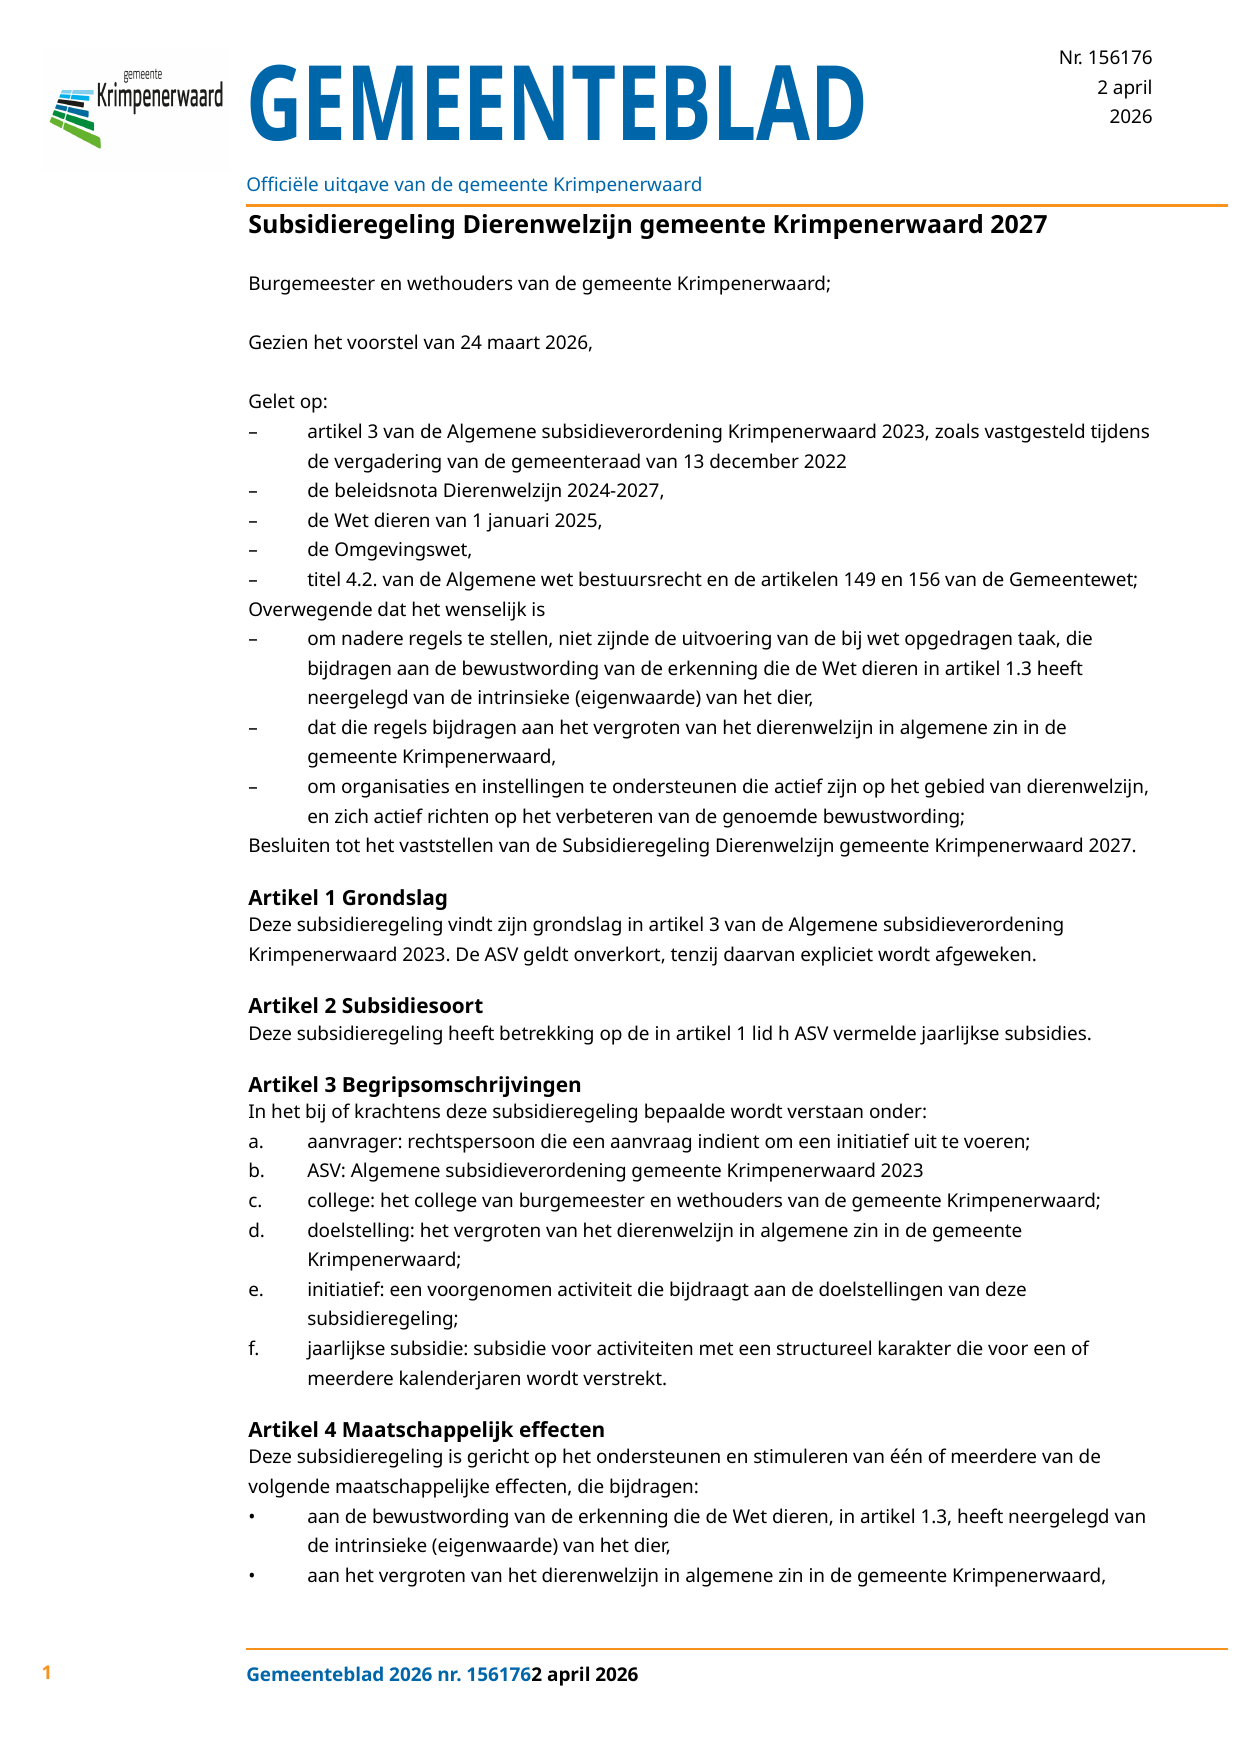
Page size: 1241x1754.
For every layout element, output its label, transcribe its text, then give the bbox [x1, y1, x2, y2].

list de Wet dieren van 1 januari 2025, [248, 507, 1152, 533]
list doelstelling: het vergroten van het dierenwelzijn in algemene zin in de gemeente Krimpenerwaard; [248, 1217, 1152, 1272]
text Besluiten tot het vaststellen van de Subsidieregeling Dierenwelzijn gemeente Krimpenerwaard 2027. [248, 832, 1152, 858]
text Gezien het voorstel van 24 maart 2026, [248, 329, 1152, 355]
list aan het vergroten van het dierenwelzijn in algemene zin in de gemeente Krimpenerwaard, [248, 1562, 1152, 1588]
list dat die regels bijdragen aan het vergroten van het dierenwelzijn in algemene zin in de gemeente Krimpenerwaard, [248, 714, 1152, 769]
list om organisaties en instellingen te ondersteunen die actief zijn op het gebied van dierenwelzijn, en zich actief richten op het verbeteren van de genoemde bewustwording; [248, 773, 1152, 828]
list aan de bewustwording van de erkenning die de Wet dieren, in artikel 1.3, heeft neergelegd van de intrinsieke (eigenwaarde) van het dier, [248, 1503, 1152, 1558]
list artikel 3 van de Algemene subsidieverordening Krimpenerwaard 2023, zoals vastgesteld tijdens de vergadering van de gemeenteraad van 13 december 2022 [248, 418, 1152, 473]
text Artikel 1 Grondslag [248, 883, 1152, 911]
list initiatief: een voorgenomen activiteit die bijdraagt aan de doelstellingen van deze subsidieregeling; [248, 1276, 1152, 1331]
list ASV: Algemene subsidieverordening gemeente Krimpenerwaard 2023 [248, 1158, 1152, 1183]
list titel 4.2. van de Algemene wet bestuursrecht en de artikelen 149 en 156 van de Gemeentewet; [248, 566, 1152, 592]
text Subsidieregeling Dierenwelzijn gemeente Krimpenerwaard 2027 [248, 207, 1152, 241]
text Burgemeester en wethouders van de gemeente Krimpenerwaard; [248, 270, 1152, 296]
text Deze subsidieregeling is gericht op het ondersteunen en stimuleren van één of meerdere van de volgende maatschappelijke effecten, die bijdragen: [248, 1444, 1152, 1499]
text Deze subsidieregeling vindt zijn grondslag in artikel 3 van de Algemene subsidieverordening Krimpenerwaard 2023. De ASV geldt onverkort, tenzij daarvan expliciet wordt afgeweken. [248, 911, 1152, 967]
text Gelet op: [248, 389, 1152, 414]
text Artikel 4 Maatschappelijk effecten [248, 1415, 1152, 1444]
text Artikel 2 Subsidiesoort [248, 991, 1152, 1020]
text In het bij of krachtens deze subsidieregeling bepaalde wordt verstaan onder: [248, 1098, 1152, 1124]
text Overwegende dat het wenselijk is [248, 596, 1152, 621]
text Artikel 3 Begripsomschrijvingen [248, 1070, 1152, 1098]
list college: het college van burgemeester en wethouders van de gemeente Krimpenerwaard; [248, 1187, 1152, 1213]
list de beleidsnota Dierenwelzijn 2024-2027, [248, 477, 1152, 503]
list om nadere regels te stellen, niet zijnde de uitvoering van de bij wet opgedragen taak, die bijdragen aan de bewustwording van de erkenning die de Wet dieren in artikel 1.3 heeft neergelegd van de intrinsieke (eigenwaarde) van het dier, [248, 625, 1152, 710]
picture [41, 47, 231, 172]
list de Omgevingswet, [248, 537, 1152, 562]
list aanvrager: rechtspersoon die een aanvraag indient om een initiatief uit te voeren; [248, 1128, 1152, 1154]
list jaarlijkse subsidie: subsidie voor activiteiten met een structureel karakter die voor een of meerdere kalenderjaren wordt verstrekt. [248, 1335, 1152, 1391]
text Deze subsidieregeling heeft betrekking op de in artikel 1 lid h ASV vermelde jaarlijkse subsidies. [248, 1020, 1152, 1045]
